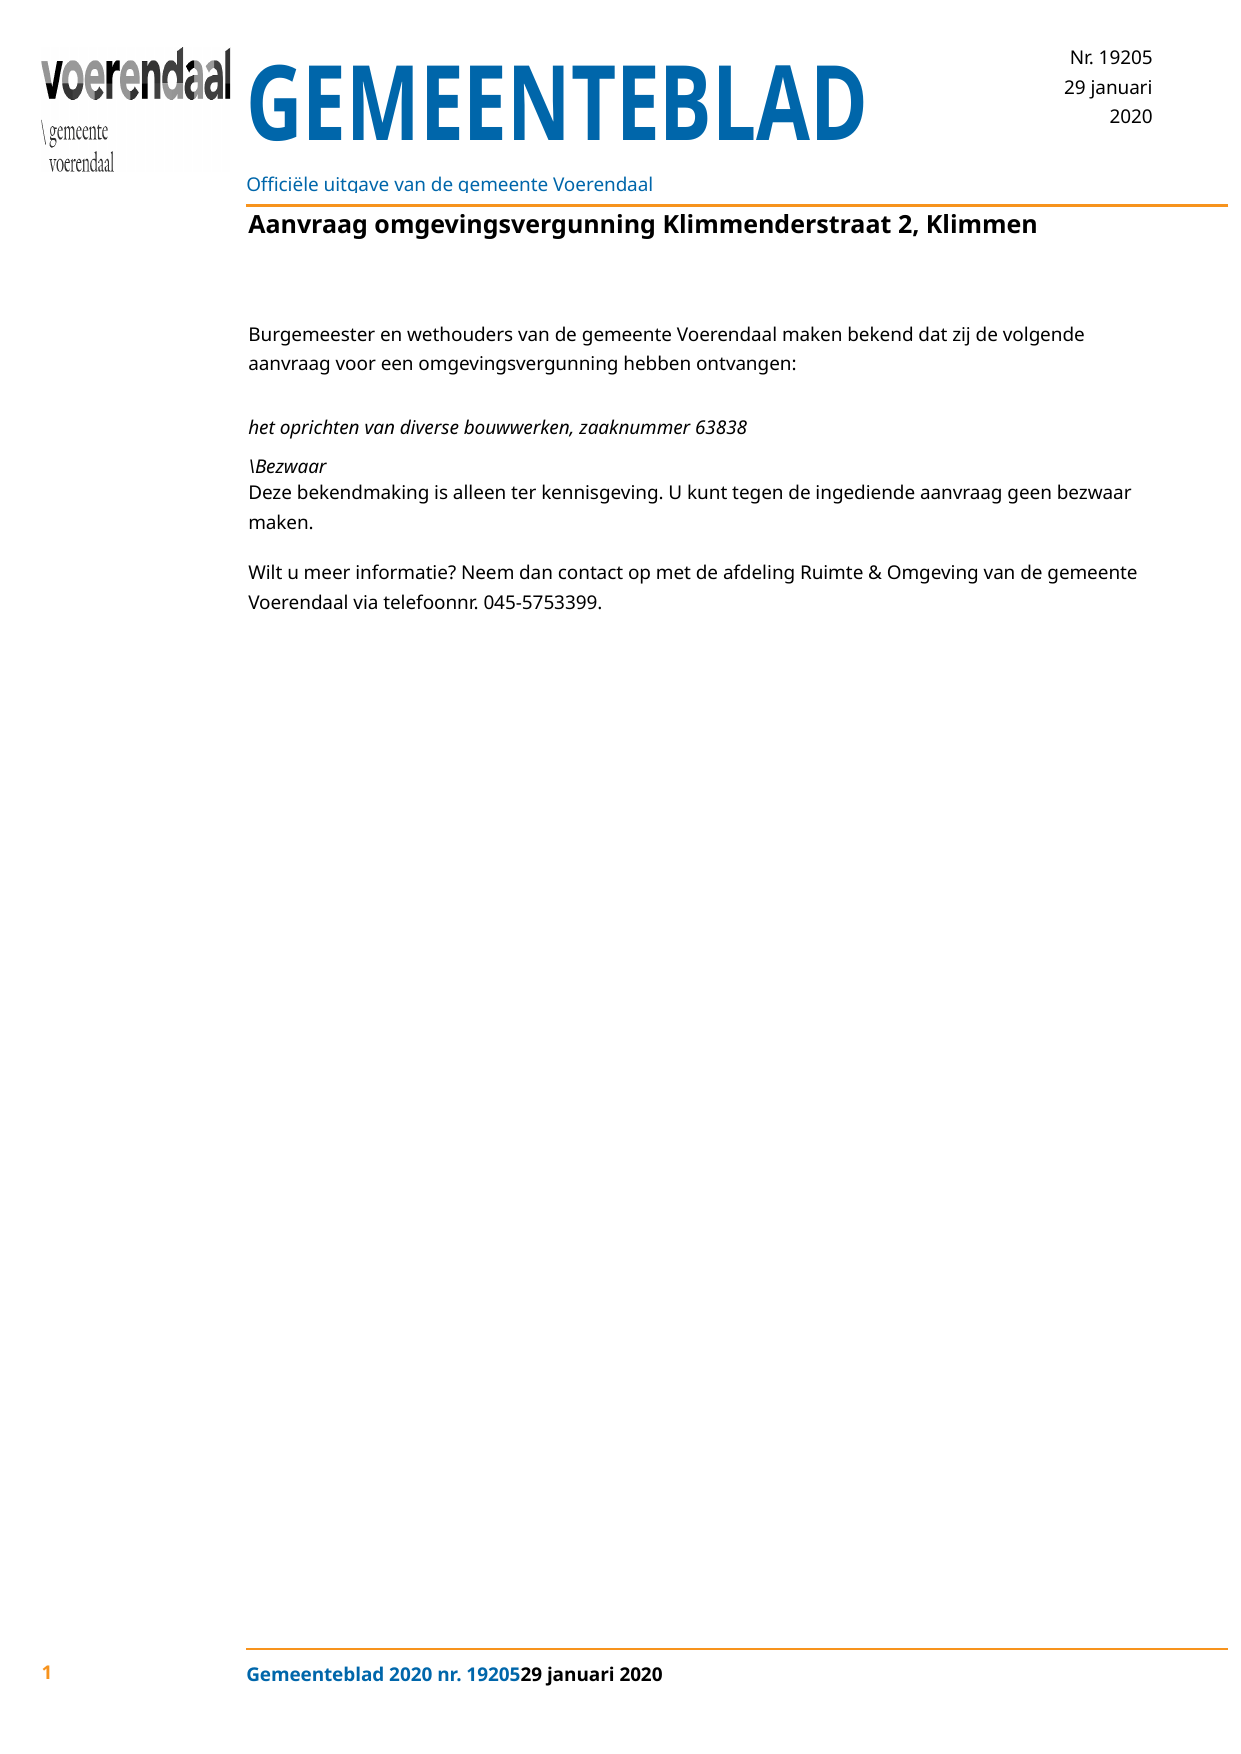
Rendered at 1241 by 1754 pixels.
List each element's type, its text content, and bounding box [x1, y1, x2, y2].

text Burgemeester en wethouders van de gemeente Voerendaal maken bekend dat zij de volgende aanvraag voor een omgevingsvergunning hebben ontvangen: [248, 321, 1152, 376]
text \Bezwaar [248, 453, 1152, 479]
text Deze bekendmaking is alleen ter kennisgeving. U kunt tegen de ingediende aanvraag geen bezwaar maken. [248, 479, 1152, 534]
picture [41, 47, 231, 172]
text Wilt u meer informatie? Neem dan contact op met de afdeling Ruimte & Omgeving van de gemeente Voerendaal via telefoonnr. 045-5753399. [248, 559, 1152, 614]
text Aanvraag omgevingsvergunning Klimmenderstraat 2, Klimmen [248, 207, 1152, 241]
text het oprichten van diverse bouwwerken, zaaknummer 63838 [248, 414, 1152, 440]
